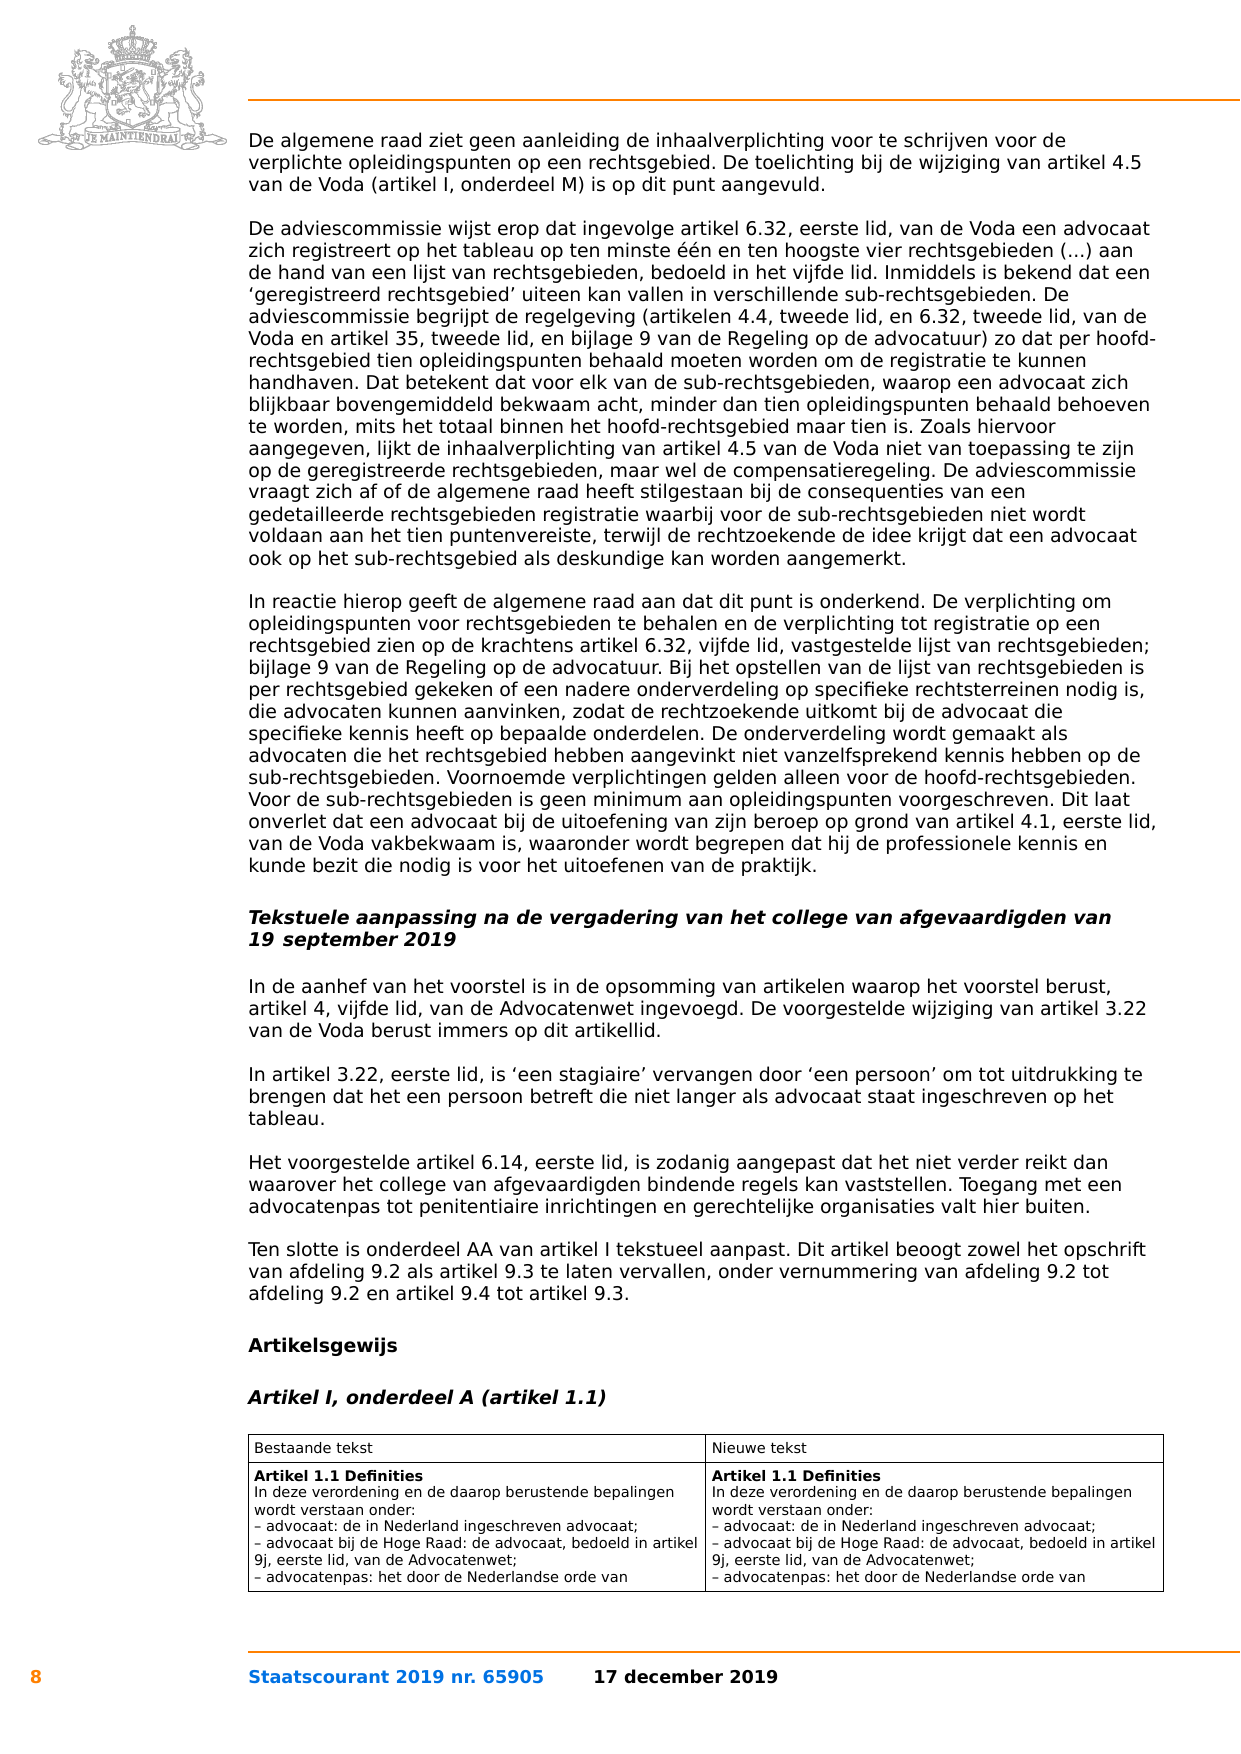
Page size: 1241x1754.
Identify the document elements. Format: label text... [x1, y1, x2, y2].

picture [38, 25, 227, 150]
text Het voorgestelde artikel 6.14, eerste lid, is zodanig aangepast dat het niet verder reikt dan waarover het college van afgevaardigden bindende regels kan vaststellen. Toegang met een advocatenpas tot penitentiaire inrichtingen en gerechtelijke organisaties valt hier buiten. [248, 1152, 1163, 1217]
text In artikel 3.22, eerste lid, is ‘een stagiaire’ vervangen door ‘een persoon’ om tot uitdrukking te brengen dat het een persoon betreft die niet langer als advocaat staat ingeschreven op het tableau. [248, 1064, 1163, 1130]
text De adviescommissie wijst erop dat ingevolge artikel 6.32, eerste lid, van de Voda een advocaat zich registreert op het tableau op ten minste één en ten hoogste vier rechtsgebieden (...) aan de hand van een lijst van rechtsgebieden, bedoeld in het vijfde lid. Inmiddels is bekend dat een ‘geregistreerd rechtsgebied’ uiteen kan vallen in verschillende sub-rechtsgebieden. De adviescommissie begrijpt de regelgeving (artikelen 4.4, tweede lid, en 6.32, tweede lid, van de Voda en artikel 35, tweede lid, en bijlage 9 van de Regeling op de advocatuur) zo dat per hoofd-rechtsgebied tien opleidingspunten behaald moeten worden om de registratie te kunnen handhaven. Dat betekent dat voor elk van de sub-rechtsgebieden, waarop een advocaat zich blijkbaar bovengemiddeld bekwaam acht, minder dan tien opleidingspunten behaald behoeven te worden, mits het totaal binnen het hoofd-rechtsgebied maar tien is. Zoals hiervoor aangegeven, lijkt de inhaalverplichting van artikel 4.5 van de Voda niet van toepassing te zijn op de geregistreerde rechtsgebieden, maar wel de compensatieregeling. De adviescommissie vraagt zich af of de algemene raad heeft stilgestaan bij de consequenties van een gedetailleerde rechtsgebieden registratie waarbij voor de sub-rechtsgebieden niet wordt voldaan aan het tien puntenvereiste, terwijl de rechtzoekende de idee krijgt dat een advocaat ook op het sub-rechtsgebied als deskundige kan worden aangemerkt. [248, 218, 1163, 569]
subtitle Tekstuele aanpassing na de vergadering van het college van afgevaardigden van 19 september 2019 [248, 907, 1163, 951]
subtitle Artikel I, onderdeel A (artikel 1.1) [248, 1387, 1163, 1409]
table_header Nieuwe tekst [706, 1435, 1163, 1462]
text In de aanhef van het voorstel is in de opsomming van artikelen waarop het voorstel berust, artikel 4, vijfde lid, van de Advocatenwet ingevoegd. De voorgestelde wijziging van artikel 3.22 van de Voda berust immers op dit artikellid. [248, 976, 1163, 1042]
subtitle Artikelsgewijs [248, 1335, 1163, 1357]
text Ten slotte is onderdeel AA van artikel I tekstueel aanpast. Dit artikel beoogt zowel het opschrift van afdeling 9.2 als artikel 9.3 te laten vervallen, onder vernummering van afdeling 9.2 tot afdeling 9.2 en artikel 9.4 tot artikel 9.3. [248, 1239, 1163, 1305]
table_header Bestaande tekst [249, 1435, 705, 1462]
text In reactie hierop geeft de algemene raad aan dat dit punt is onderkend. De verplichting om opleidingspunten voor rechtsgebieden te behalen en de verplichting tot registratie op een rechtsgebied zien op de krachtens artikel 6.32, vijfde lid, vastgestelde lijst van rechtsgebieden; bijlage 9 van de Regeling op de advocatuur. Bij het opstellen van de lijst van rechtsgebieden is per rechtsgebied gekeken of een nadere onderverdeling op specifieke rechtsterreinen nodig is, die advocaten kunnen aanvinken, zodat de rechtzoekende uitkomt bij de advocaat die specifieke kennis heeft op bepaalde onderdelen. De onderverdeling wordt gemaakt als advocaten die het rechtsgebied hebben aangevinkt niet vanzelfsprekend kennis hebben op de sub-rechtsgebieden. Voornoemde verplichtingen gelden alleen voor de hoofd-rechtsgebieden. Voor de sub-rechtsgebieden is geen minimum aan opleidingspunten voorgeschreven. Dit laat onverlet dat een advocaat bij de uitoefening van zijn beroep op grond van artikel 4.1, eerste lid, van de Voda vakbekwaam is, waaronder wordt begrepen dat hij de professionele kennis en kunde bezit die nodig is voor het uitoefenen van de praktijk. [248, 591, 1163, 877]
table_cell Artikel 1.1 Definities In deze verordening en de daarop berustende bepalingen wordt verstaan onder: – advocaat: de in Nederland ingeschreven advocaat; – advocaat bij de Hoge Raad: de advocaat, bedoeld in artikel 9j, eerste lid, van de Advocatenwet; – advocatenpas: het door de Nederlandse orde van [706, 1463, 1163, 1591]
text De algemene raad ziet geen aanleiding de inhaalverplichting voor te schrijven voor de verplichte opleidingspunten op een rechtsgebied. De toelichting bij de wijziging van artikel 4.5 van de Voda (artikel I, onderdeel M) is op dit punt aangevuld. [248, 130, 1163, 196]
table_cell Artikel 1.1 Definities In deze verordening en de daarop berustende bepalingen wordt verstaan onder: – advocaat: de in Nederland ingeschreven advocaat; – advocaat bij de Hoge Raad: de advocaat, bedoeld in artikel 9j, eerste lid, van de Advocatenwet; – advocatenpas: het door de Nederlandse orde van [249, 1463, 705, 1591]
